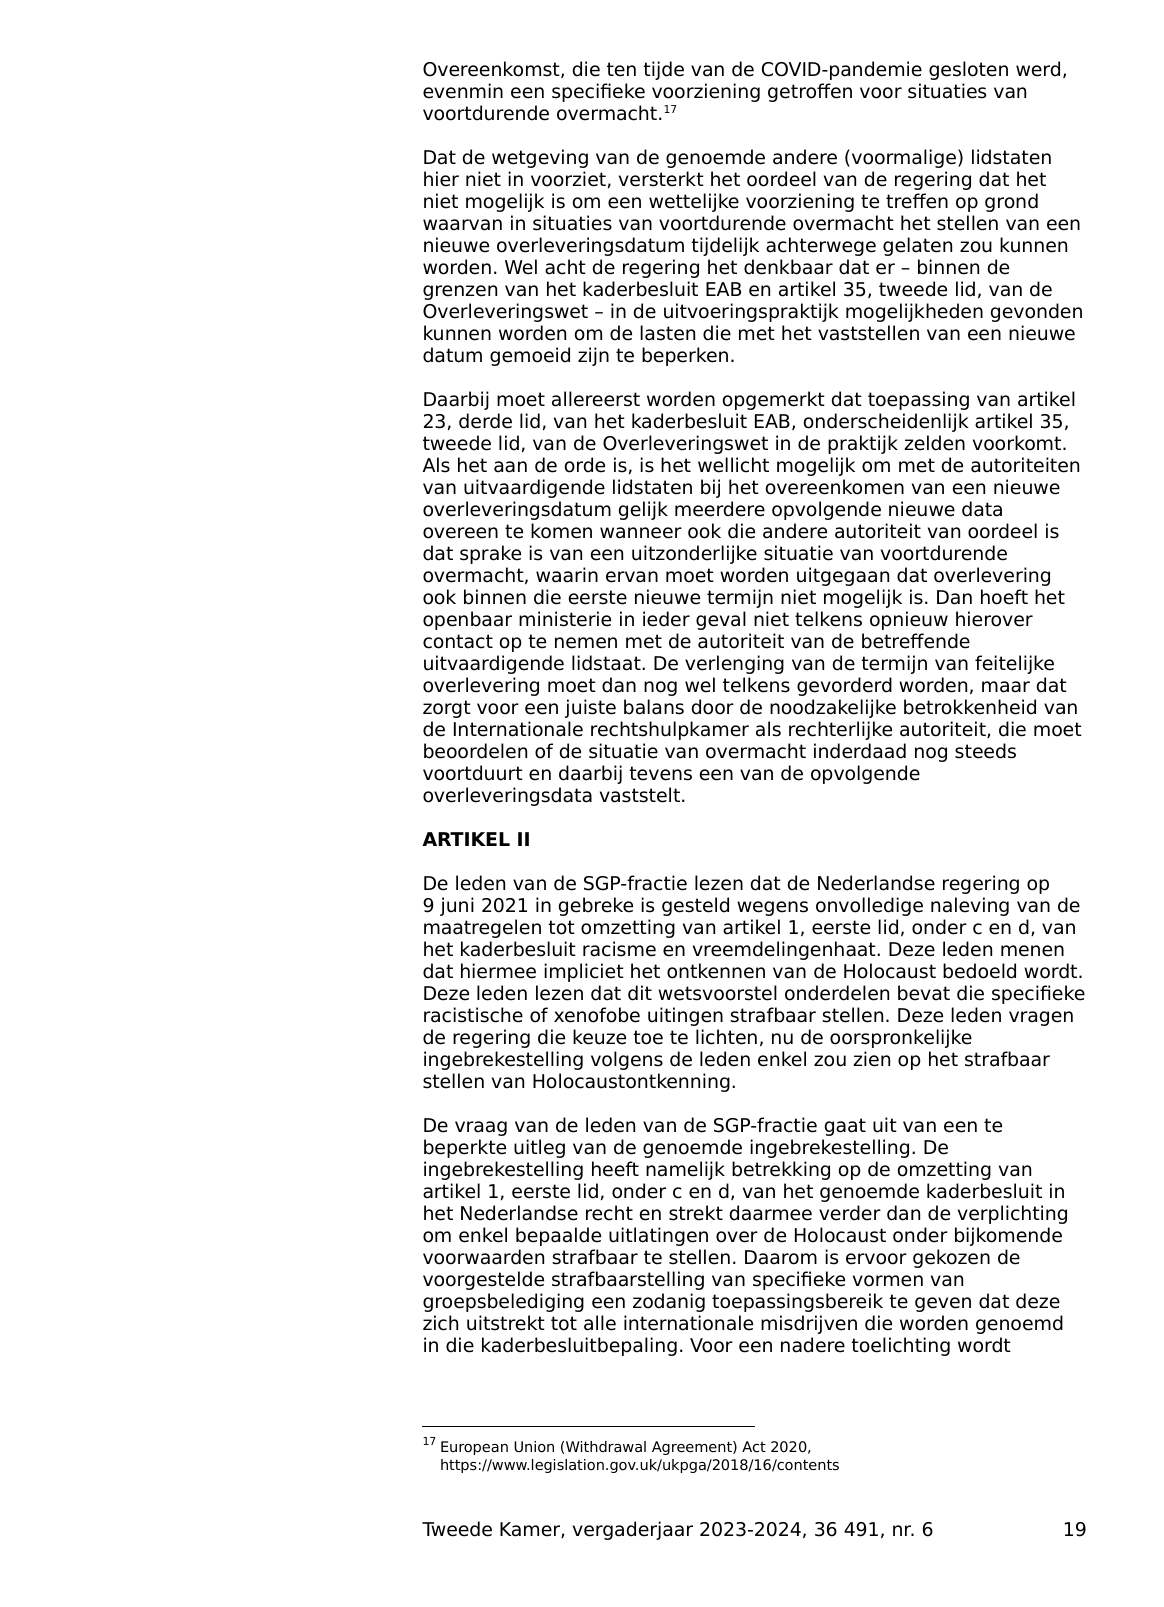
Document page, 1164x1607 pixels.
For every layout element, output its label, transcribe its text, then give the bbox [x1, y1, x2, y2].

text Daarbij moet allereerst worden opgemerkt dat toepassing van artikel 23, derde lid, van het kaderbesluit EAB, onderscheidenlijk artikel 35, tweede lid, van de Overleveringswet in de praktijk zelden voorkomt. Als het aan de orde is, is het wellicht mogelijk om met de autoriteiten van uitvaardigende lidstaten bij het overeenkomen van een nieuwe overleveringsdatum gelijk meerdere opvolgende nieuwe data overeen te komen wanneer ook die andere autoriteit van oordeel is dat sprake is van een uitzonderlijke situatie van voortdurende overmacht, waarin ervan moet worden uitgegaan dat overlevering ook binnen die eerste nieuwe termijn niet mogelijk is. Dan hoeft het openbaar ministerie in ieder geval niet telkens opnieuw hierover contact op te nemen met de autoriteit van de betreffende uitvaardigende lidstaat. De verlenging van de termijn van feitelijke overlevering moet dan nog wel telkens gevorderd worden, maar dat zorgt voor een juiste balans door de noodzakelijke betrokkenheid van de Internationale rechtshulpkamer als rechterlijke autoriteit, die moet beoordelen of de situatie van overmacht inderdaad nog steeds voortduurt en daarbij tevens een van de opvolgende overleveringsdata vaststelt. [422, 389, 1087, 807]
text Dat de wetgeving van de genoemde andere (voormalige) lidstaten hier niet in voorziet, versterkt het oordeel van de regering dat het niet mogelijk is om een wettelijke voorziening te treffen op grond waarvan in situaties van voortdurende overmacht het stellen van een nieuwe overleveringsdatum tijdelijk achterwege gelaten zou kunnen worden. Wel acht de regering het denkbaar dat er – binnen de grenzen van het kaderbesluit EAB en artikel 35, tweede lid, van de Overleveringswet – in de uitvoeringspraktijk mogelijkheden gevonden kunnen worden om de lasten die met het vaststellen van een nieuwe datum gemoeid zijn te beperken. [422, 147, 1087, 367]
text De leden van de SGP-fractie lezen dat de Nederlandse regering op 9 juni 2021 in gebreke is gesteld wegens onvolledige naleving van de maatregelen tot omzetting van artikel 1, eerste lid, onder c en d, van het kaderbesluit racisme en vreemdelingenhaat. Deze leden menen dat hiermee impliciet het ontkennen van de Holocaust bedoeld wordt. Deze leden lezen dat dit wetsvoorstel onderdelen bevat die specifieke racistische of xenofobe uitingen strafbaar stellen. Deze leden vragen de regering die keuze toe te lichten, nu de oorspronkelijke ingebrekestelling volgens de leden enkel zou zien op het strafbaar stellen van Holocaustontkenning. [422, 873, 1087, 1093]
text Overeenkomst, die ten tijde van de COVID-pandemie gesloten werd, evenmin een specifieke voorziening getroffen voor situaties van voortdurende overmacht. [422, 59, 1087, 125]
subtitle ARTIKEL II [422, 829, 1087, 851]
text European Union (Withdrawal Agreement) Act 2020, https://www.legislation.gov.uk/ukpga/2018/16/contents [422, 1435, 1087, 1474]
text De vraag van de leden van de SGP-fractie gaat uit van een te beperkte uitleg van de genoemde ingebrekestelling. De ingebrekestelling heeft namelijk betrekking op de omzetting van artikel 1, eerste lid, onder c en d, van het genoemde kaderbesluit in het Nederlandse recht en strekt daarmee verder dan de verplichting om enkel bepaalde uitlatingen over de Holocaust onder bijkomende voorwaarden strafbaar te stellen. Daarom is ervoor gekozen de voorgestelde strafbaarstelling van specifieke vormen van groepsbelediging een zodanig toepassingsbereik te geven dat deze zich uitstrekt tot alle internationale misdrijven die worden genoemd in die kaderbesluitbepaling. Voor een nadere toelichting wordt [422, 1115, 1087, 1357]
